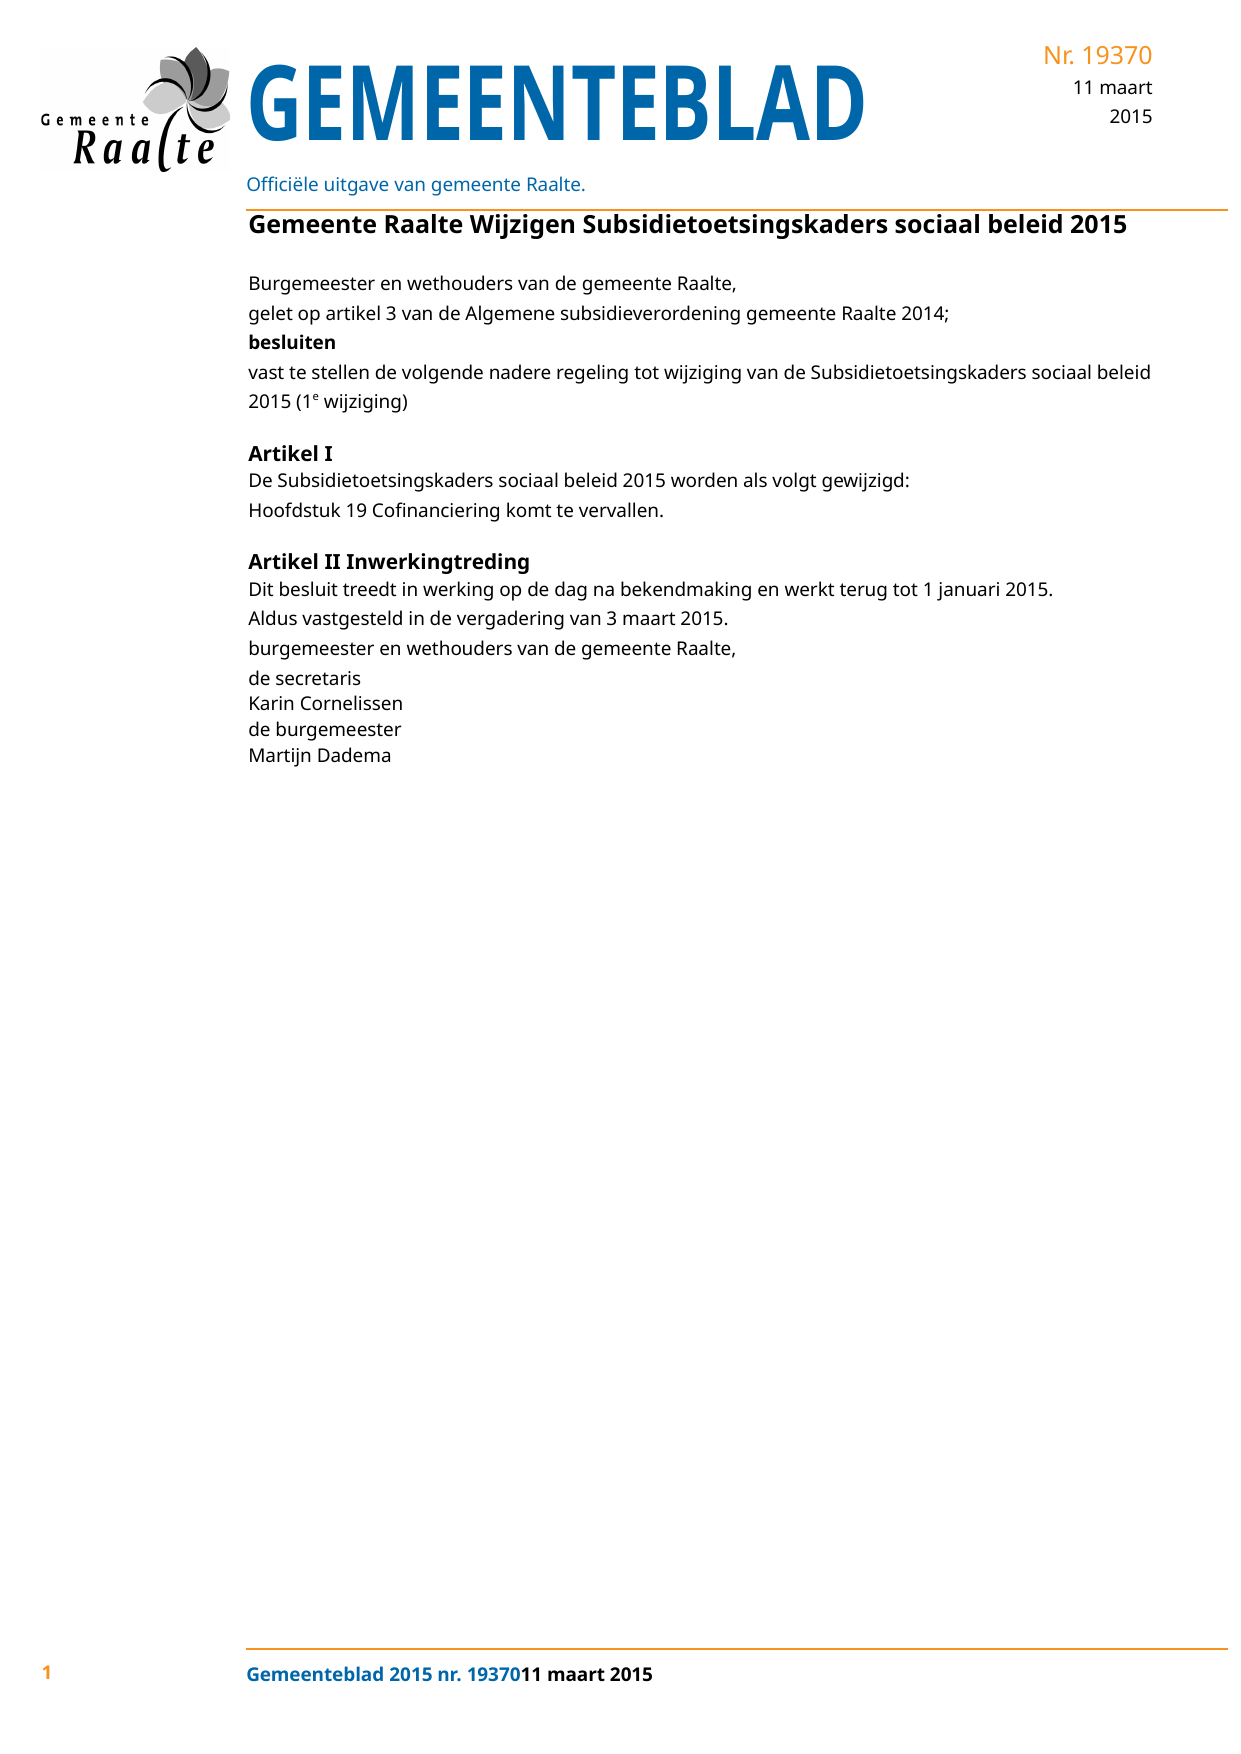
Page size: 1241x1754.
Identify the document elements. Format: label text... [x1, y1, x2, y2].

text Burgemeester en wethouders van de gemeente Raalte, [248, 270, 1152, 296]
text De Subsidietoetsingskaders sociaal beleid 2015 worden als volgt gewijzigd: [248, 467, 1152, 493]
text Dit besluit treedt in werking op de dag na bekendmaking en werkt terug tot 1 januari 2015. [248, 576, 1152, 602]
text de secretaris [248, 665, 1152, 690]
text Martijn Dadema [248, 742, 1152, 768]
text gelet op artikel 3 van de Algemene subsidieverordening gemeente Raalte 2014; [248, 300, 1152, 326]
text Hoofdstuk 19 Cofinanciering komt te vervallen. [248, 497, 1152, 523]
text besluiten [248, 329, 1152, 355]
text burgemeester en wethouders van de gemeente Raalte, [248, 635, 1152, 661]
picture [41, 47, 231, 172]
text de burgemeester [248, 716, 1152, 742]
text Artikel II Inwerkingtreding [248, 547, 1152, 576]
text vast te stellen de volgende nadere regeling tot wijziging van de Subsidietoetsingskaders sociaal beleid 2015 (1e wijziging) [248, 359, 1152, 414]
text Artikel I [248, 439, 1152, 467]
text Karin Cornelissen [248, 690, 1152, 716]
text Gemeente Raalte Wijzigen Subsidietoetsingskaders sociaal beleid 2015 [248, 211, 1152, 241]
text Aldus vastgesteld in de vergadering van 3 maart 2015. [248, 606, 1152, 631]
